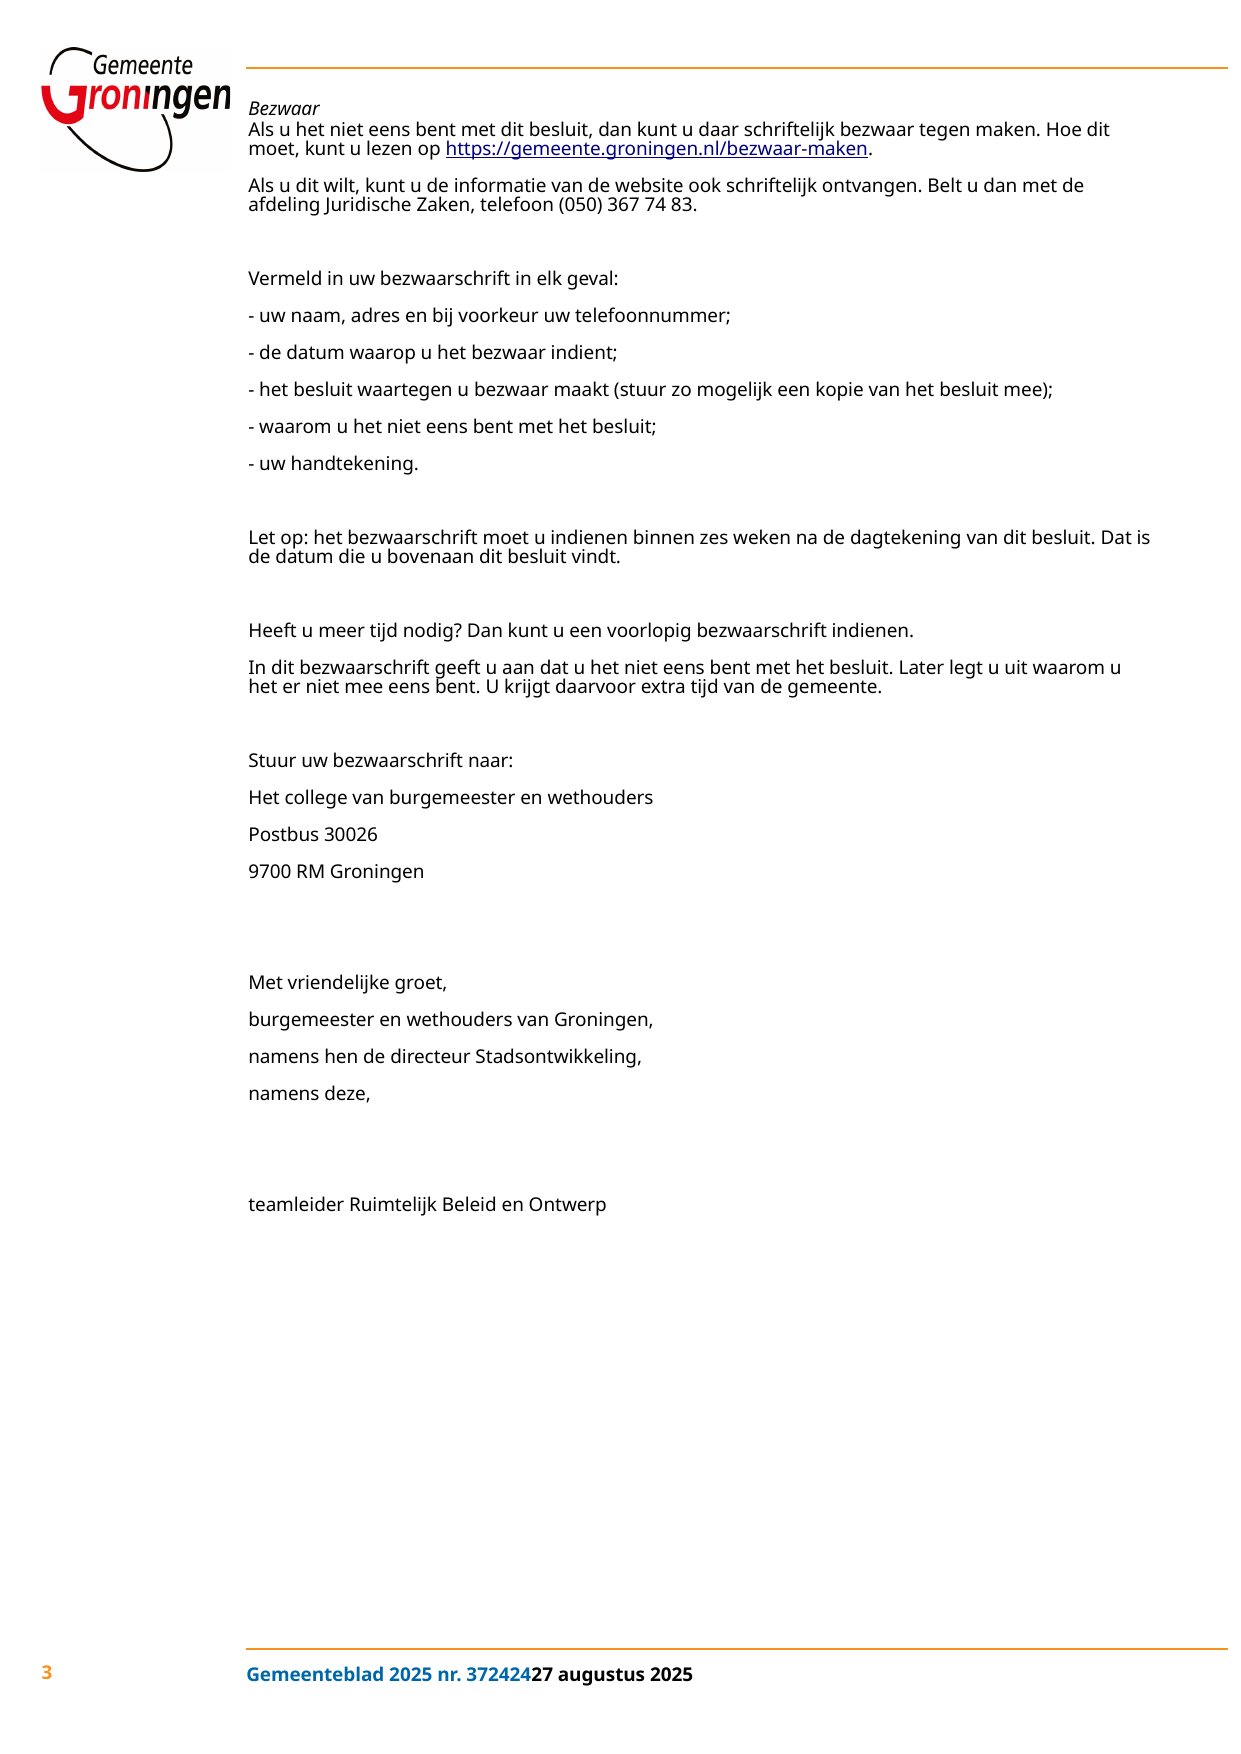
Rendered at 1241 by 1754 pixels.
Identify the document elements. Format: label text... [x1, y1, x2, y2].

text - uw naam, adres en bij voorkeur uw telefoonnummer; [248, 307, 1152, 326]
text namens hen de directeur Stadsontwikkeling, [248, 1048, 1152, 1067]
text - het besluit waartegen u bezwaar maakt (stuur zo mogelijk een kopie van het besluit mee); [248, 381, 1152, 400]
text teamleider Ruimtelijk Beleid en Ontwerp [248, 1196, 1152, 1215]
text Als u dit wilt, kunt u de informatie van de website ook schriftelijk ontvangen. Belt u dan met de afdeling Juridische Zaken, telefoon (050) 367 74 83. [248, 177, 1152, 215]
text In dit bezwaarschrift geeft u aan dat u het niet eens bent met het besluit. Later legt u uit waarom u het er niet mee eens bent. U krijgt daarvoor extra tijd van de gemeente. [248, 659, 1152, 698]
text Met vriendelijke groet, [248, 974, 1152, 993]
picture [41, 47, 231, 172]
text Postbus 30026 [248, 826, 1152, 846]
text Let op: het bezwaarschrift moet u indienen binnen zes weken na de dagtekening van dit besluit. Dat is de datum die u bovenaan dit besluit vindt. [248, 529, 1152, 567]
text Het college van burgemeester en wethouders [248, 789, 1152, 808]
text burgemeester en wethouders van Groningen, [248, 1011, 1152, 1030]
text Heeft u meer tijd nodig? Dan kunt u een voorlopig bezwaarschrift indienen. [248, 622, 1152, 641]
text Als u het niet eens bent met dit besluit, dan kunt u daar schriftelijk bezwaar tegen maken. Hoe dit moet, kunt u lezen op https://gemeente.groningen.nl/bezwaar-maken. [248, 121, 1152, 159]
text 9700 RM Groningen [248, 863, 1152, 882]
text Stuur uw bezwaarschrift naar: [248, 752, 1152, 772]
text - waarom u het niet eens bent met het besluit; [248, 418, 1152, 437]
text Bezwaar [248, 95, 1152, 121]
text Vermeld in uw bezwaarschrift in elk geval: [248, 270, 1152, 289]
text namens deze, [248, 1085, 1152, 1104]
text - uw handtekening. [248, 455, 1152, 474]
text - de datum waarop u het bezwaar indient; [248, 344, 1152, 363]
